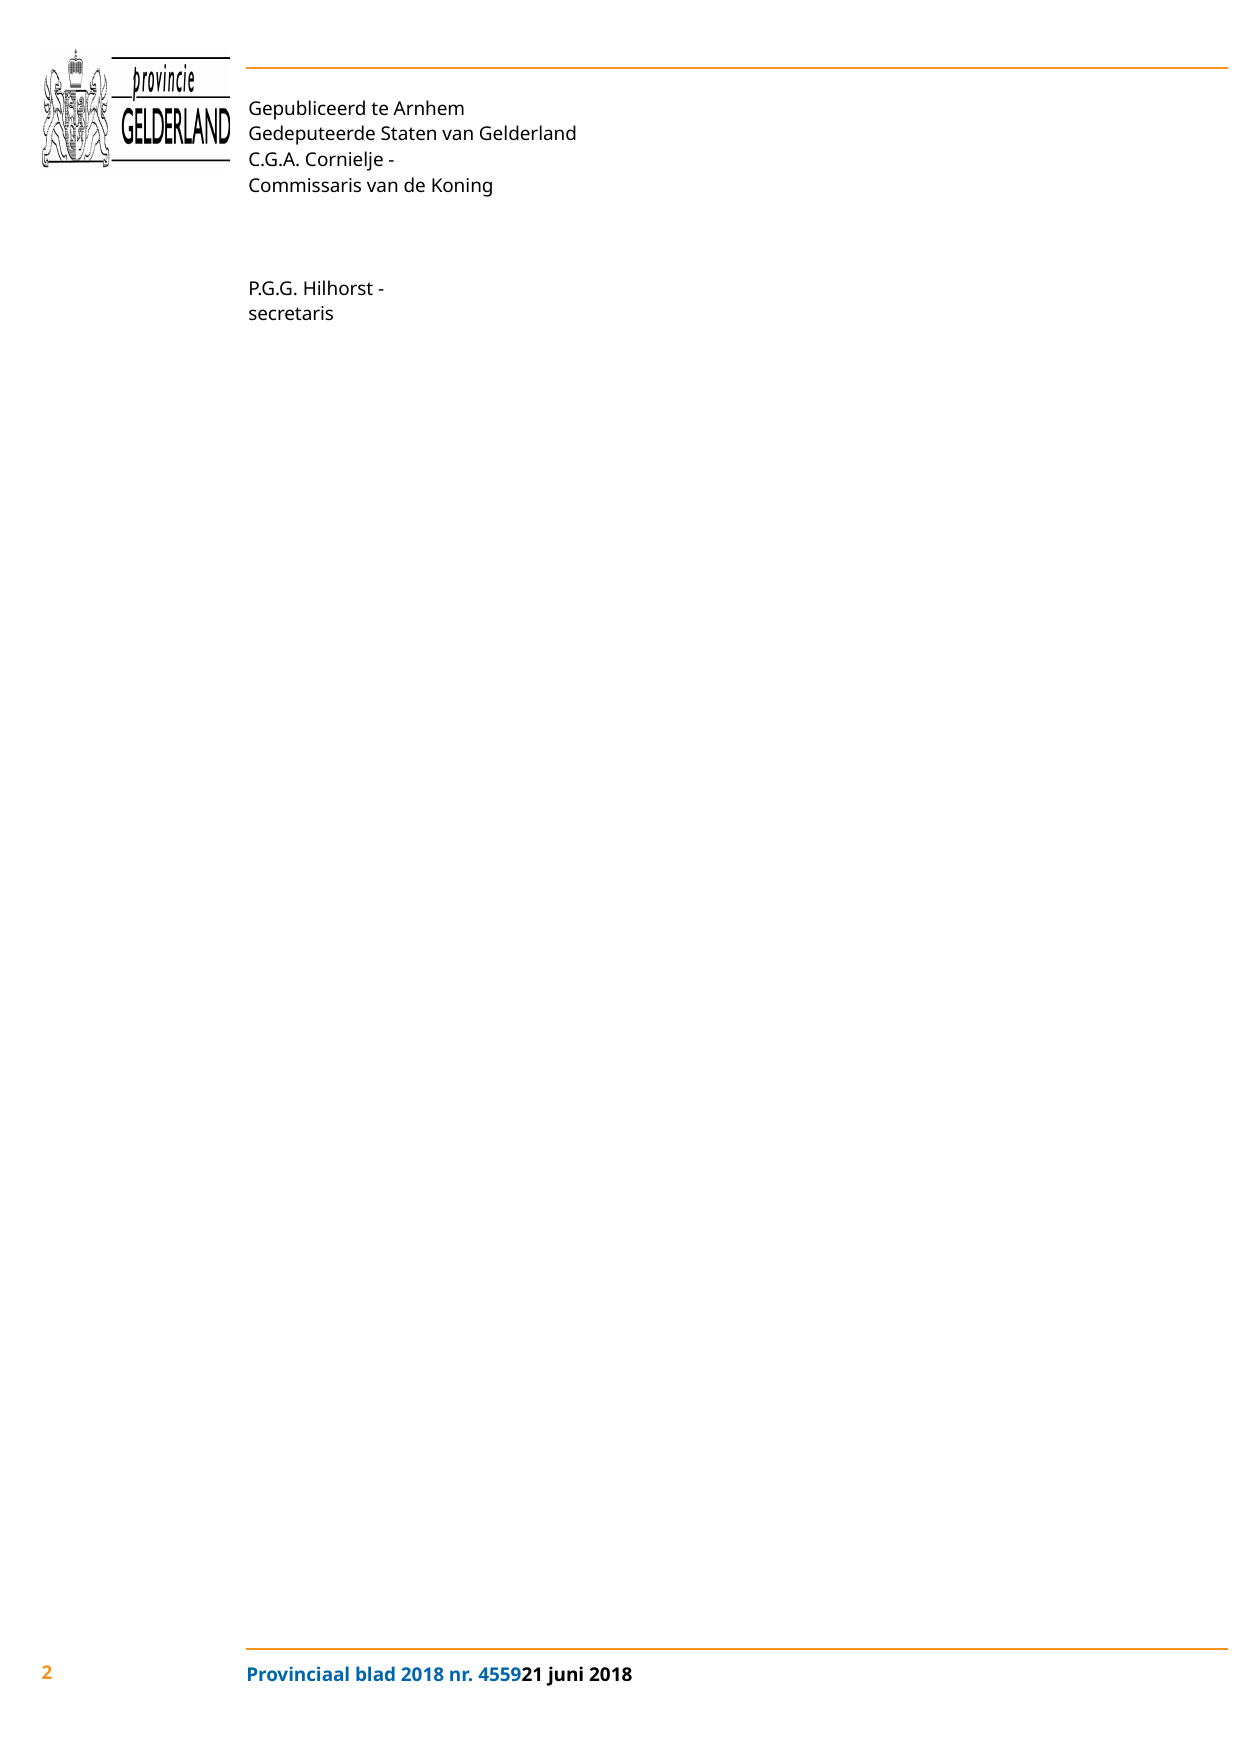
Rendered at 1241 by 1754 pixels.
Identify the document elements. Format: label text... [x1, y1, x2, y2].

text P.G.G. Hilhorst - [248, 275, 1152, 301]
picture [41, 47, 231, 172]
text C.G.A. Cornielje - [248, 146, 1152, 172]
text secretaris [248, 301, 1152, 326]
text Gedeputeerde Staten van Gelderland [248, 121, 1152, 146]
text Gepubliceerd te Arnhem [248, 95, 1152, 121]
text Commissaris van de Koning [248, 172, 1152, 198]
